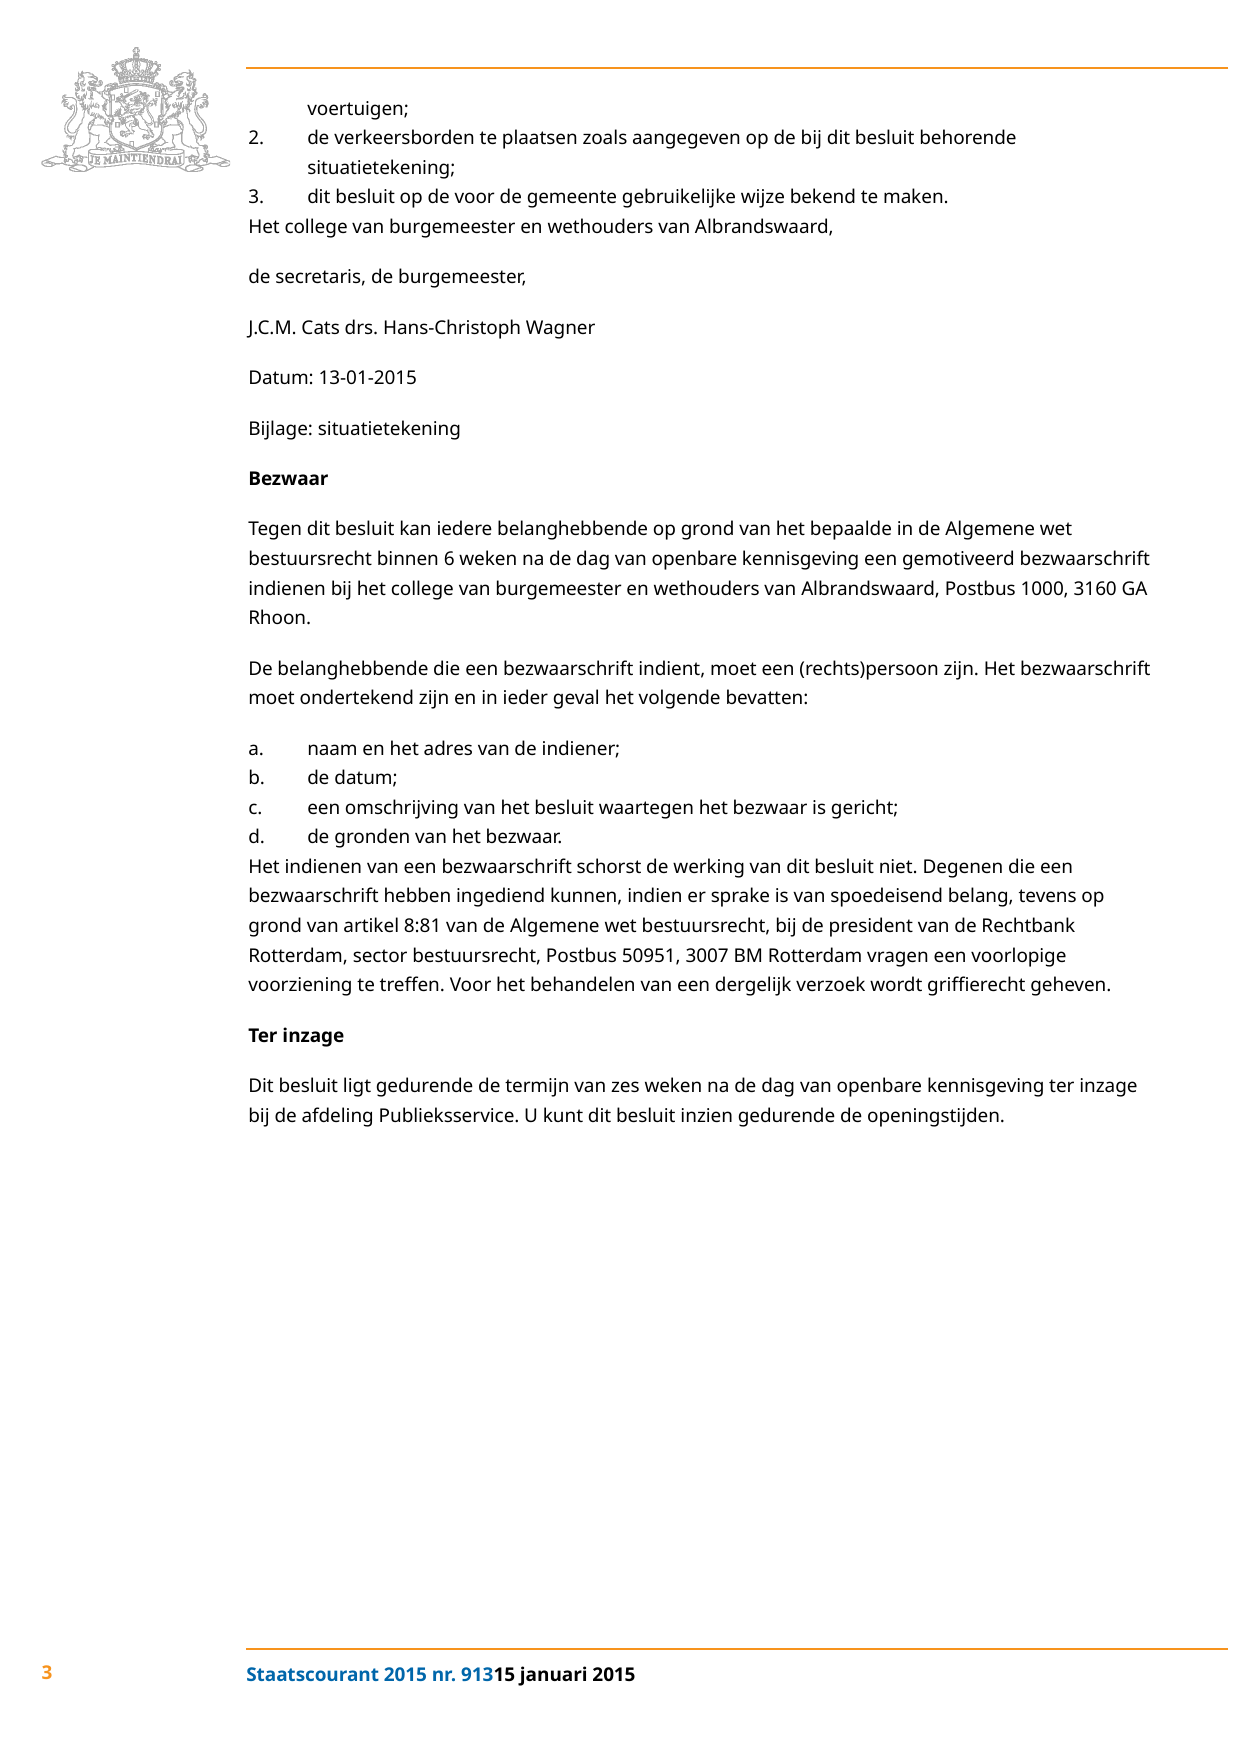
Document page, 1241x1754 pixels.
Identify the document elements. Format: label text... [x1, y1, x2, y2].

list de datum; [248, 764, 1152, 790]
text De belanghebbende die een bezwaarschrift indient, moet een (rechts)persoon zijn. Het bezwaarschrift moet ondertekend zijn en in ieder geval het volgende bevatten: [248, 655, 1152, 710]
list de gronden van het bezwaar. [248, 823, 1152, 849]
list voertuigen; [248, 95, 1152, 121]
text Tegen dit besluit kan iedere belanghebbende op grond van het bepaalde in de Algemene wet bestuursrecht binnen 6 weken na de dag van openbare kennisgeving een gemotiveerd bezwaarschrift indienen bij het college van burgemeester en wethouders van Albrandswaard, Postbus 1000, 3160 GA Rhoon. [248, 516, 1152, 630]
text Datum: 13-01-2015 [248, 364, 1152, 390]
text Bijlage: situatietekening [248, 415, 1152, 441]
list dit besluit op de voor de gemeente gebruikelijke wijze bekend te maken. [248, 183, 1152, 209]
list de verkeersborden te plaatsen zoals aangegeven op de bij dit besluit behorende situatietekening; [248, 124, 1152, 180]
picture [41, 47, 231, 172]
text Bezwaar [248, 465, 1152, 491]
text Dit besluit ligt gedurende de termijn van zes weken na de dag van openbare kennisgeving ter inzage bij de afdeling Publieksservice. U kunt dit besluit inzien gedurende de openingstijden. [248, 1072, 1152, 1128]
list een omschrijving van het besluit waartegen het bezwaar is gericht; [248, 794, 1152, 820]
text de secretaris, de burgemeester, [248, 263, 1152, 289]
text Ter inzage [248, 1022, 1152, 1048]
list naam en het adres van de indiener; [248, 735, 1152, 761]
text Het indienen van een bezwaarschrift schorst de werking van dit besluit niet. Degenen die een bezwaarschrift hebben ingediend kunnen, indien er sprake is van spoedeisend belang, tevens op grond van artikel 8:81 van de Algemene wet bestuursrecht, bij de president van de Rechtbank Rotterdam, sector bestuursrecht, Postbus 50951, 3007 BM Rotterdam vragen een voorlopige voorziening te treffen. Voor het behandelen van een dergelijk verzoek wordt griffierecht geheven. [248, 853, 1152, 997]
text Het college van burgemeester en wethouders van Albrandswaard, [248, 213, 1152, 239]
text J.C.M. Cats drs. Hans-Christoph Wagner [248, 314, 1152, 340]
